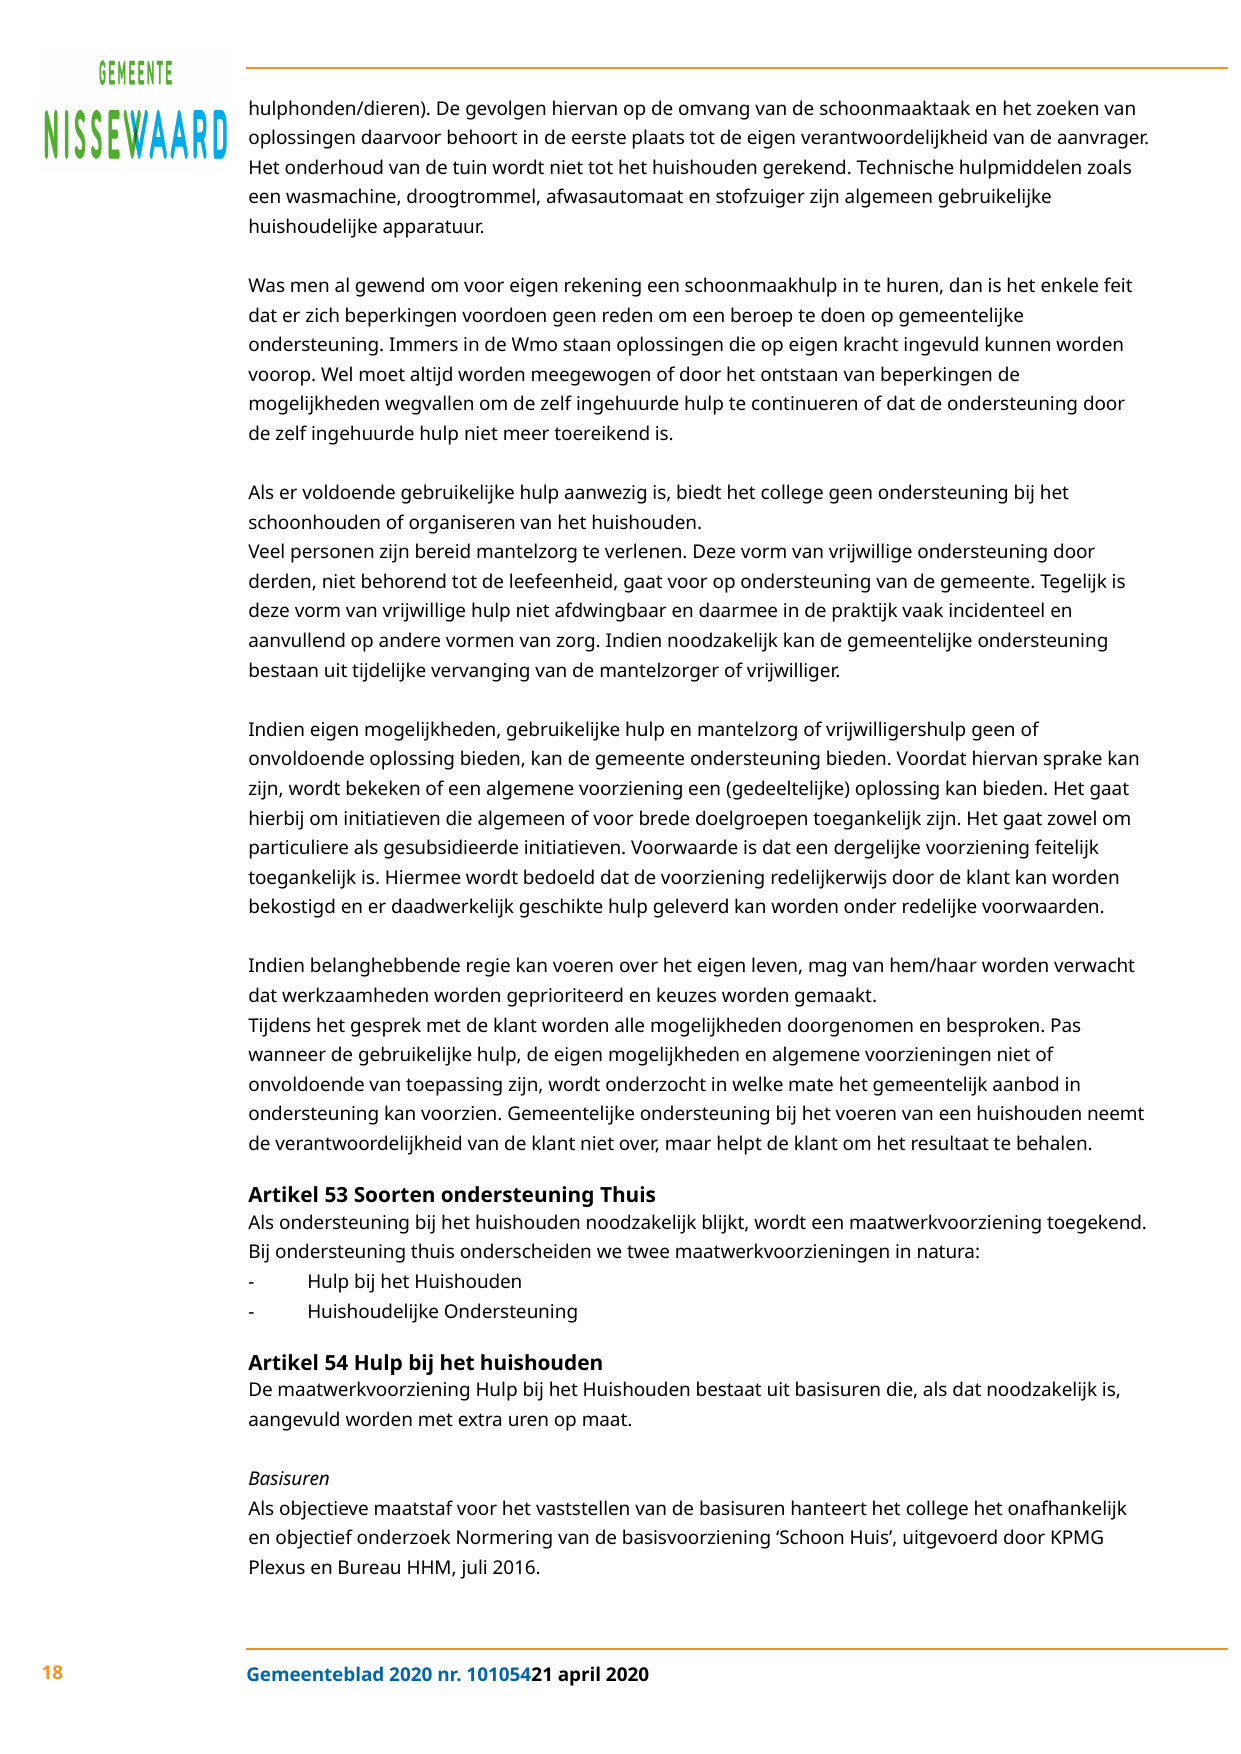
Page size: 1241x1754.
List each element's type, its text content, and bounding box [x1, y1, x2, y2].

list Hulp bij het Huishouden [248, 1268, 1152, 1294]
text De maatwerkvoorziening Hulp bij het Huishouden bestaat uit basisuren die, als dat noodzakelijk is, aangevuld worden met extra uren op maat. [248, 1377, 1152, 1432]
text Als er voldoende gebruikelijke hulp aanwezig is, biedt het college geen ondersteuning bij het schoonhouden of organiseren van het huishouden. [248, 479, 1152, 535]
text Als ondersteuning bij het huishouden noodzakelijk blijkt, wordt een maatwerkvoorziening toegekend. Bij ondersteuning thuis onderscheiden we twee maatwerkvoorzieningen in natura: [248, 1209, 1152, 1264]
picture [41, 47, 231, 172]
text Als objectieve maatstaf voor het vaststellen van de basisuren hanteert het college het onafhankelijk en objectief onderzoek Normering van de basisvoorziening ‘Schoon Huis’, uitgevoerd door KPMG Plexus en Bureau HHM, juli 2016. [248, 1495, 1152, 1580]
list Huishoudelijke Ondersteuning [248, 1298, 1152, 1323]
text Veel personen zijn bereid mantelzorg te verlenen. Deze vorm van vrijwillige ondersteuning door derden, niet behorend tot de leefeenheid, gaat voor op ondersteuning van de gemeente. Tegelijk is deze vorm van vrijwillige hulp niet afdwingbaar en daarmee in de praktijk vaak incidenteel en aanvullend op andere vormen van zorg. Indien noodzakelijk kan de gemeentelijke ondersteuning bestaan uit tijdelijke vervanging van de mantelzorger of vrijwilliger. [248, 538, 1152, 683]
text Indien eigen mogelijkheden, gebruikelijke hulp en mantelzorg of vrijwilligershulp geen of onvoldoende oplossing bieden, kan de gemeente ondersteuning bieden. Voordat hiervan sprake kan zijn, wordt bekeken of een algemene voorziening een (gedeeltelijke) oplossing kan bieden. Het gaat hierbij om initiatieven die algemeen of voor brede doelgroepen toegankelijk zijn. Het gaat zowel om particuliere als gesubsidieerde initiatieven. Voorwaarde is dat een dergelijke voorziening feitelijk toegankelijk is. Hiermee wordt bedoeld dat de voorziening redelijkerwijs door de klant kan worden bekostigd en er daadwerkelijk geschikte hulp geleverd kan worden onder redelijke voorwaarden. [248, 716, 1152, 919]
text Basisuren [248, 1465, 1152, 1491]
text Artikel 54 Hulp bij het huishouden [248, 1348, 1152, 1377]
text Was men al gewend om voor eigen rekening een schoonmaakhulp in te huren, dan is het enkele feit dat er zich beperkingen voordoen geen reden om een beroep te doen op gemeentelijke ondersteuning. Immers in de Wmo staan oplossingen die op eigen kracht ingevuld kunnen worden voorop. Wel moet altijd worden meegewogen of door het ontstaan van beperkingen de mogelijkheden wegvallen om de zelf ingehuurde hulp te continueren of dat de ondersteuning door de zelf ingehuurde hulp niet meer toereikend is. [248, 272, 1152, 446]
text hulphonden/dieren). De gevolgen hiervan op de omvang van de schoonmaaktaak en het zoeken van oplossingen daarvoor behoort in de eerste plaats tot de eigen verantwoordelijkheid van de aanvrager. Het onderhoud van de tuin wordt niet tot het huishouden gerekend. Technische hulpmiddelen zoals een wasmachine, droogtrommel, afwasautomaat en stofzuiger zijn algemeen gebruikelijke huishoudelijke apparatuur. [248, 95, 1152, 239]
text Indien belanghebbende regie kan voeren over het eigen leven, mag van hem/haar worden verwacht dat werkzaamheden worden geprioriteerd en keuzes worden gemaakt. [248, 953, 1152, 1008]
text Tijdens het gesprek met de klant worden alle mogelijkheden doorgenomen en besproken. Pas wanneer de gebruikelijke hulp, de eigen mogelijkheden en algemene voorzieningen niet of onvoldoende van toepassing zijn, wordt onderzocht in welke mate het gemeentelijk aanbod in ondersteuning kan voorzien. Gemeentelijke ondersteuning bij het voeren van een huishouden neemt de verantwoordelijkheid van de klant niet over, maar helpt de klant om het resultaat te behalen. [248, 1012, 1152, 1156]
text Artikel 53 Soorten ondersteuning Thuis [248, 1181, 1152, 1209]
